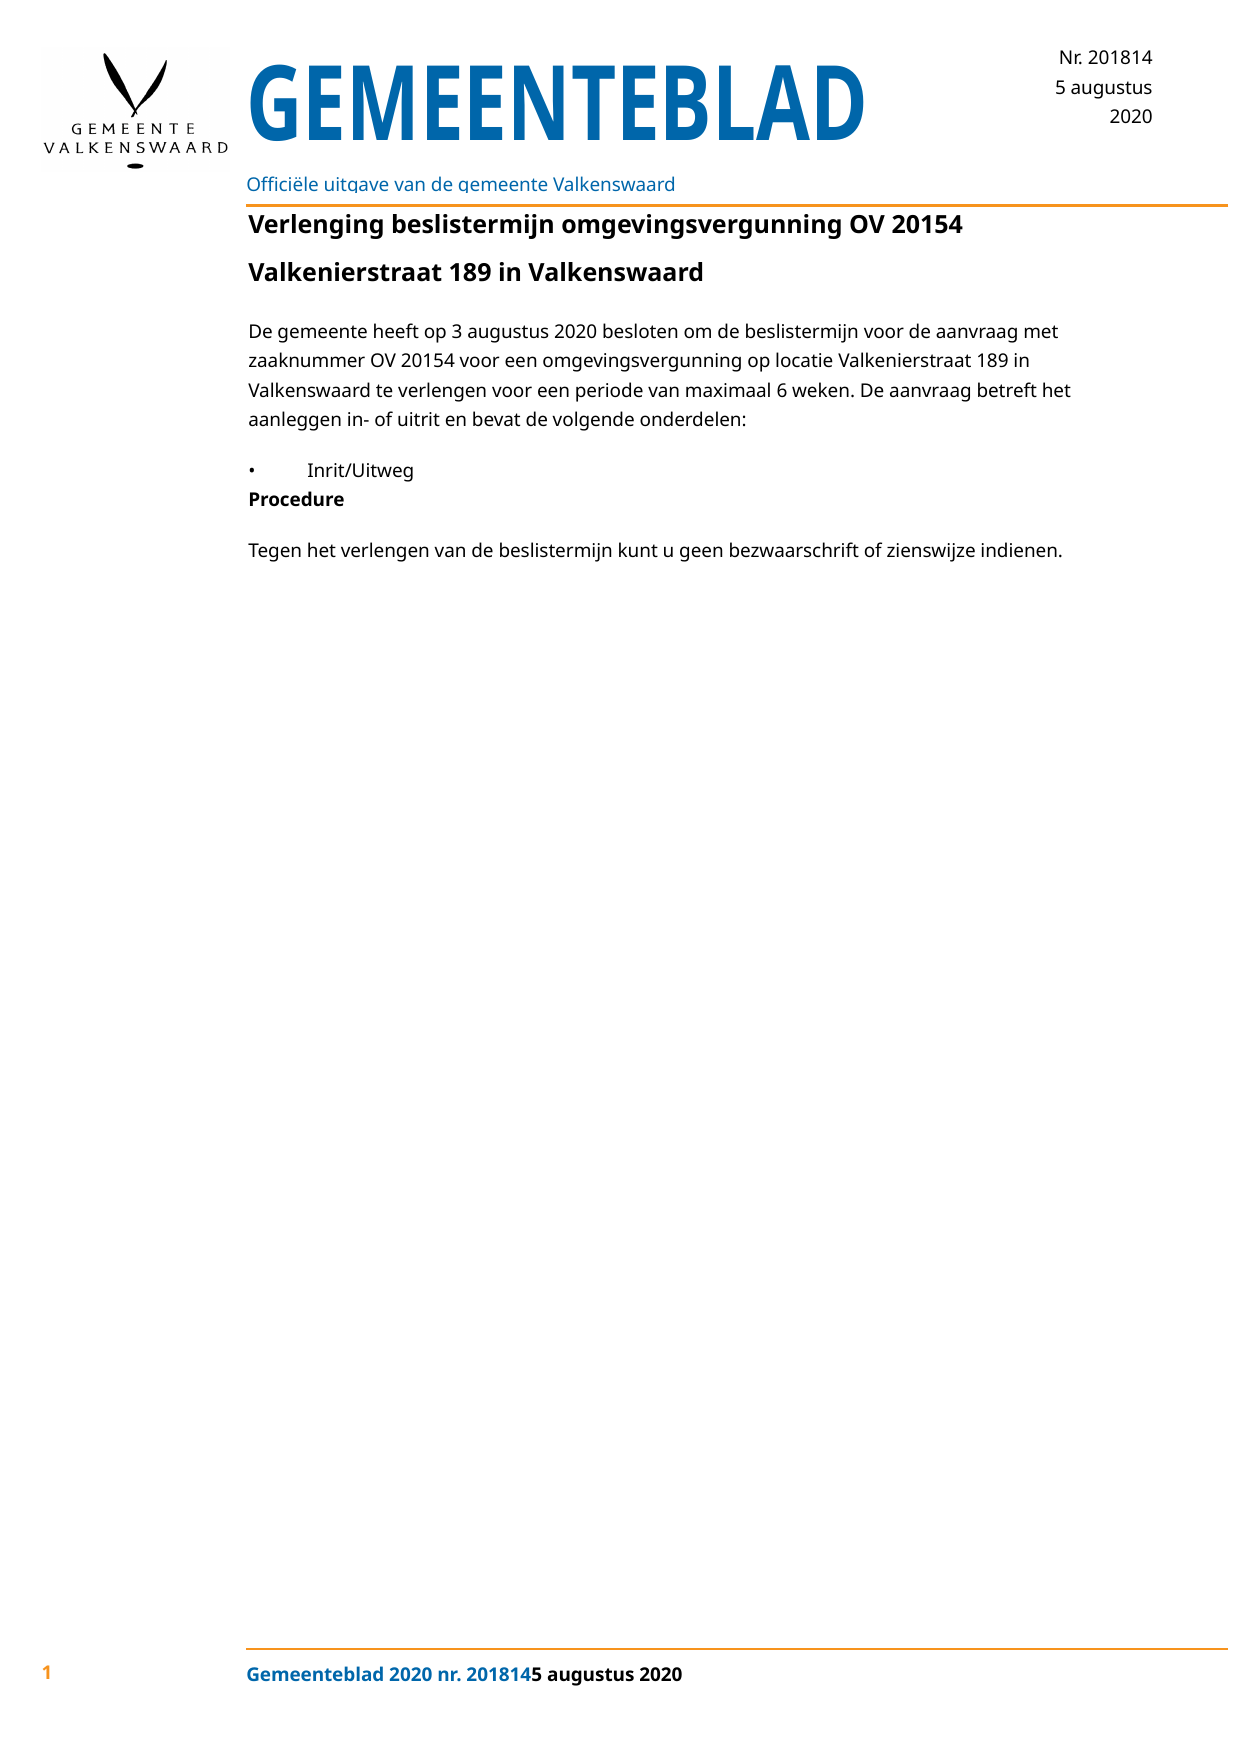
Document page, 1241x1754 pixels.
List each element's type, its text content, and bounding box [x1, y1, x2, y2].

text De gemeente heeft op 3 augustus 2020 besloten om de beslistermijn voor de aanvraag met zaaknummer OV 20154 voor een omgevingsvergunning op locatie Valkenierstraat 189 in Valkenswaard te verlengen voor een periode van maximaal 6 weken. De aanvraag betreft het aanleggen in- of uitrit en bevat de volgende onderdelen: [248, 318, 1152, 432]
text Procedure [248, 487, 1152, 512]
list Inrit/Uitweg [248, 457, 1152, 483]
text Verlenging beslistermijn omgevingsvergunning OV 20154 Valkenierstraat 189 in Valkenswaard [248, 207, 1152, 288]
picture [41, 47, 231, 172]
text Tegen het verlengen van de beslistermijn kunt u geen bezwaarschrift of zienswijze indienen. [248, 537, 1152, 563]
